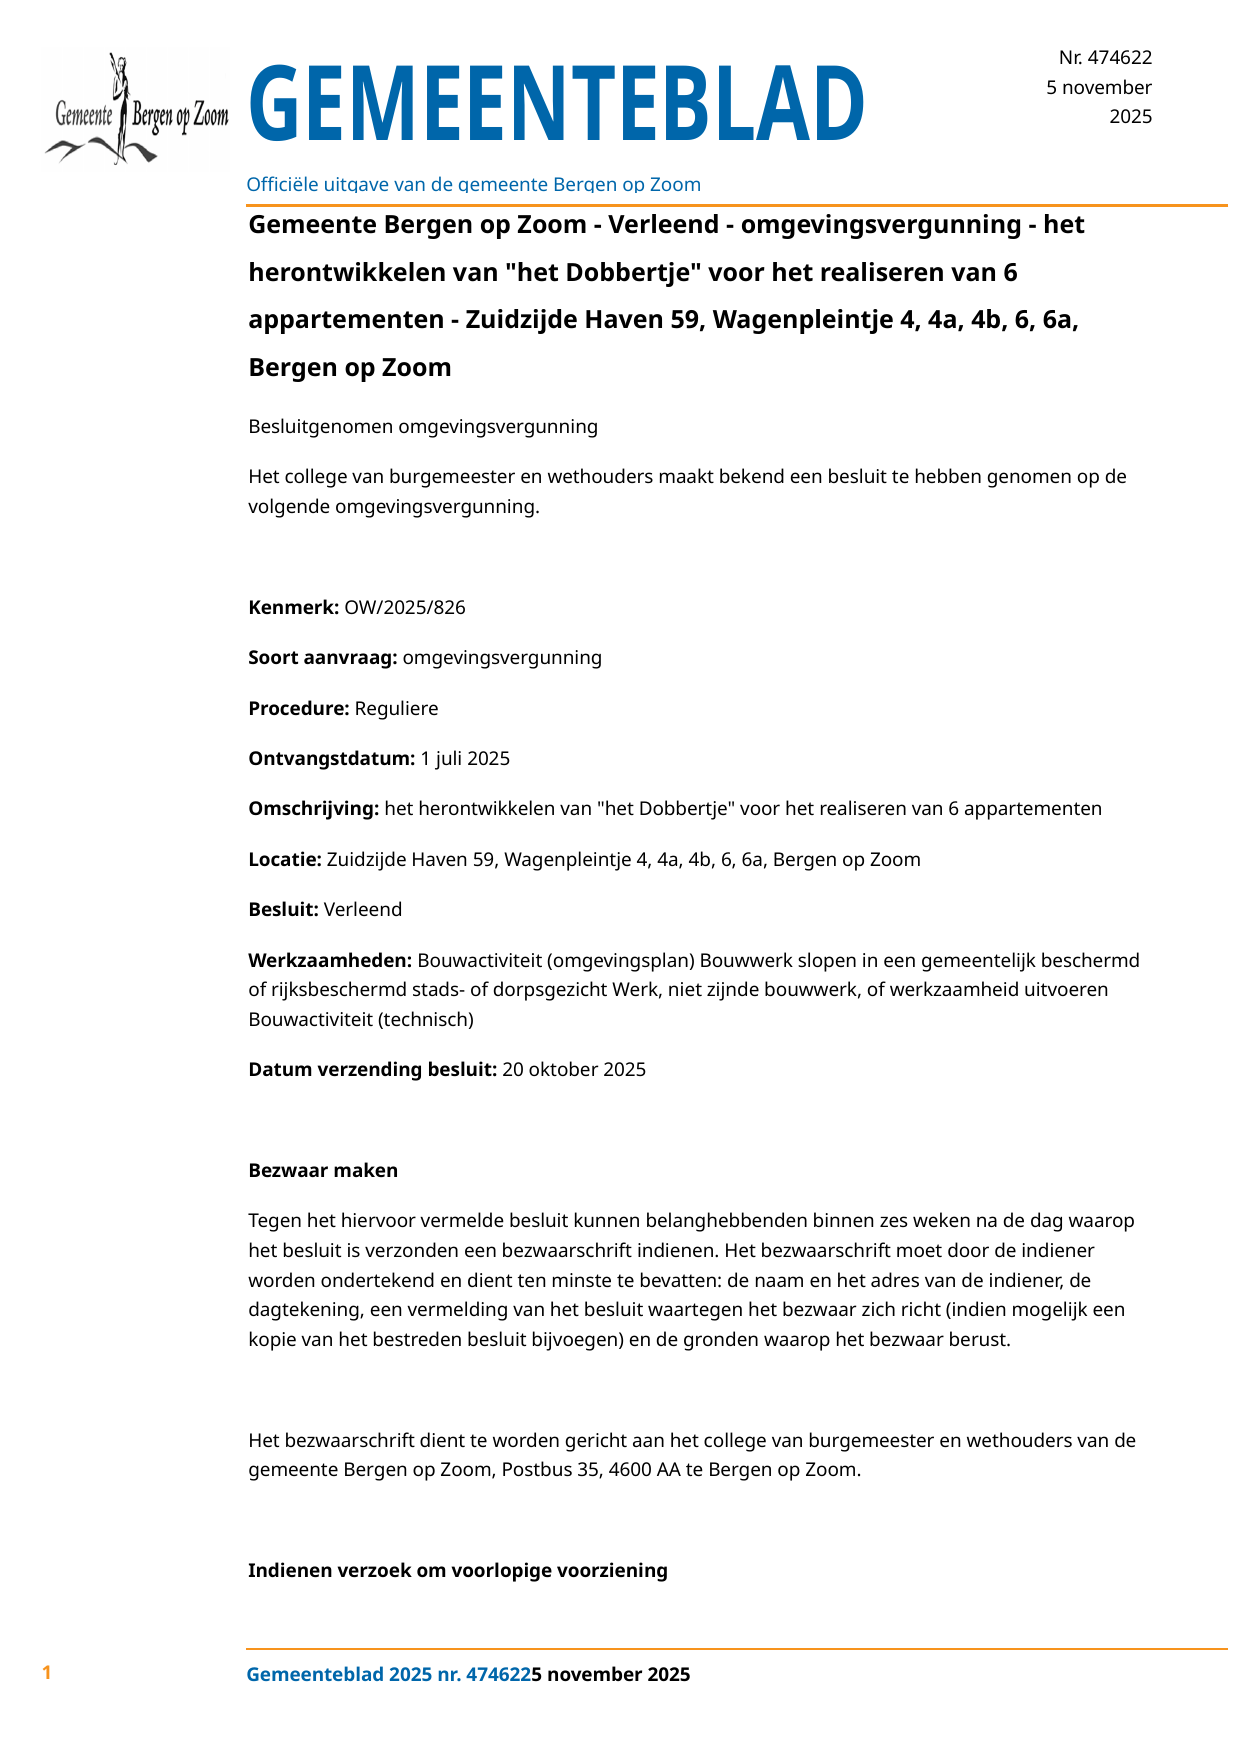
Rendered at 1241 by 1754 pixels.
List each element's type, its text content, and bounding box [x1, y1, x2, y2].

text Werkzaamheden: Bouwactiviteit (omgevingsplan) Bouwwerk slopen in een gemeentelijk beschermd of rijksbeschermd stads- of dorpsgezicht Werk, niet zijnde bouwwerk, of werkzaamheid uitvoeren Bouwactiviteit (technisch) [248, 947, 1152, 1032]
text Soort aanvraag: omgevingsvergunning [248, 644, 1152, 670]
text Besluit: Verleend [248, 896, 1152, 922]
text Locatie: Zuidzijde Haven 59, Wagenpleintje 4, 4a, 4b, 6, 6a, Bergen op Zoom [248, 846, 1152, 872]
text Gemeente Bergen op Zoom - Verleend - omgevingsvergunning - het herontwikkelen van "het Dobbertje" voor het realiseren van 6 appartementen - Zuidzijde Haven 59, Wagenpleintje 4, 4a, 4b, 6, 6a, Bergen op Zoom [248, 207, 1152, 384]
text Het college van burgemeester en wethouders maakt bekend een besluit te hebben genomen op de volgende omgevingsvergunning. [248, 463, 1152, 519]
text Datum verzending besluit: 20 oktober 2025 [248, 1056, 1152, 1082]
text Bezwaar maken [248, 1157, 1152, 1183]
picture [41, 47, 231, 172]
text Besluitgenomen omgevingsvergunning [248, 413, 1152, 439]
text Omschrijving: het herontwikkelen van "het Dobbertje" voor het realiseren van 6 appartementen [248, 796, 1152, 821]
text Tegen het hiervoor vermelde besluit kunnen belanghebbenden binnen zes weken na de dag waarop het besluit is verzonden een bezwaarschrift indienen. Het bezwaarschrift moet door de indiener worden ondertekend en dient ten minste te bevatten: de naam en het adres van de indiener, de dagtekening, een vermelding van het besluit waartegen het bezwaar zich richt (indien mogelijk een kopie van het bestreden besluit bijvoegen) en de gronden waarop het bezwaar berust. [248, 1208, 1152, 1352]
text Indienen verzoek om voorlopige voorziening [248, 1557, 1152, 1583]
text Kenmerk: OW/2025/826 [248, 594, 1152, 620]
text Ontvangstdatum: 1 juli 2025 [248, 745, 1152, 771]
text Procedure: Reguliere [248, 695, 1152, 721]
text Het bezwaarschrift dient te worden gericht aan het college van burgemeester en wethouders van de gemeente Bergen op Zoom, Postbus 35, 4600 AA te Bergen op Zoom. [248, 1427, 1152, 1482]
